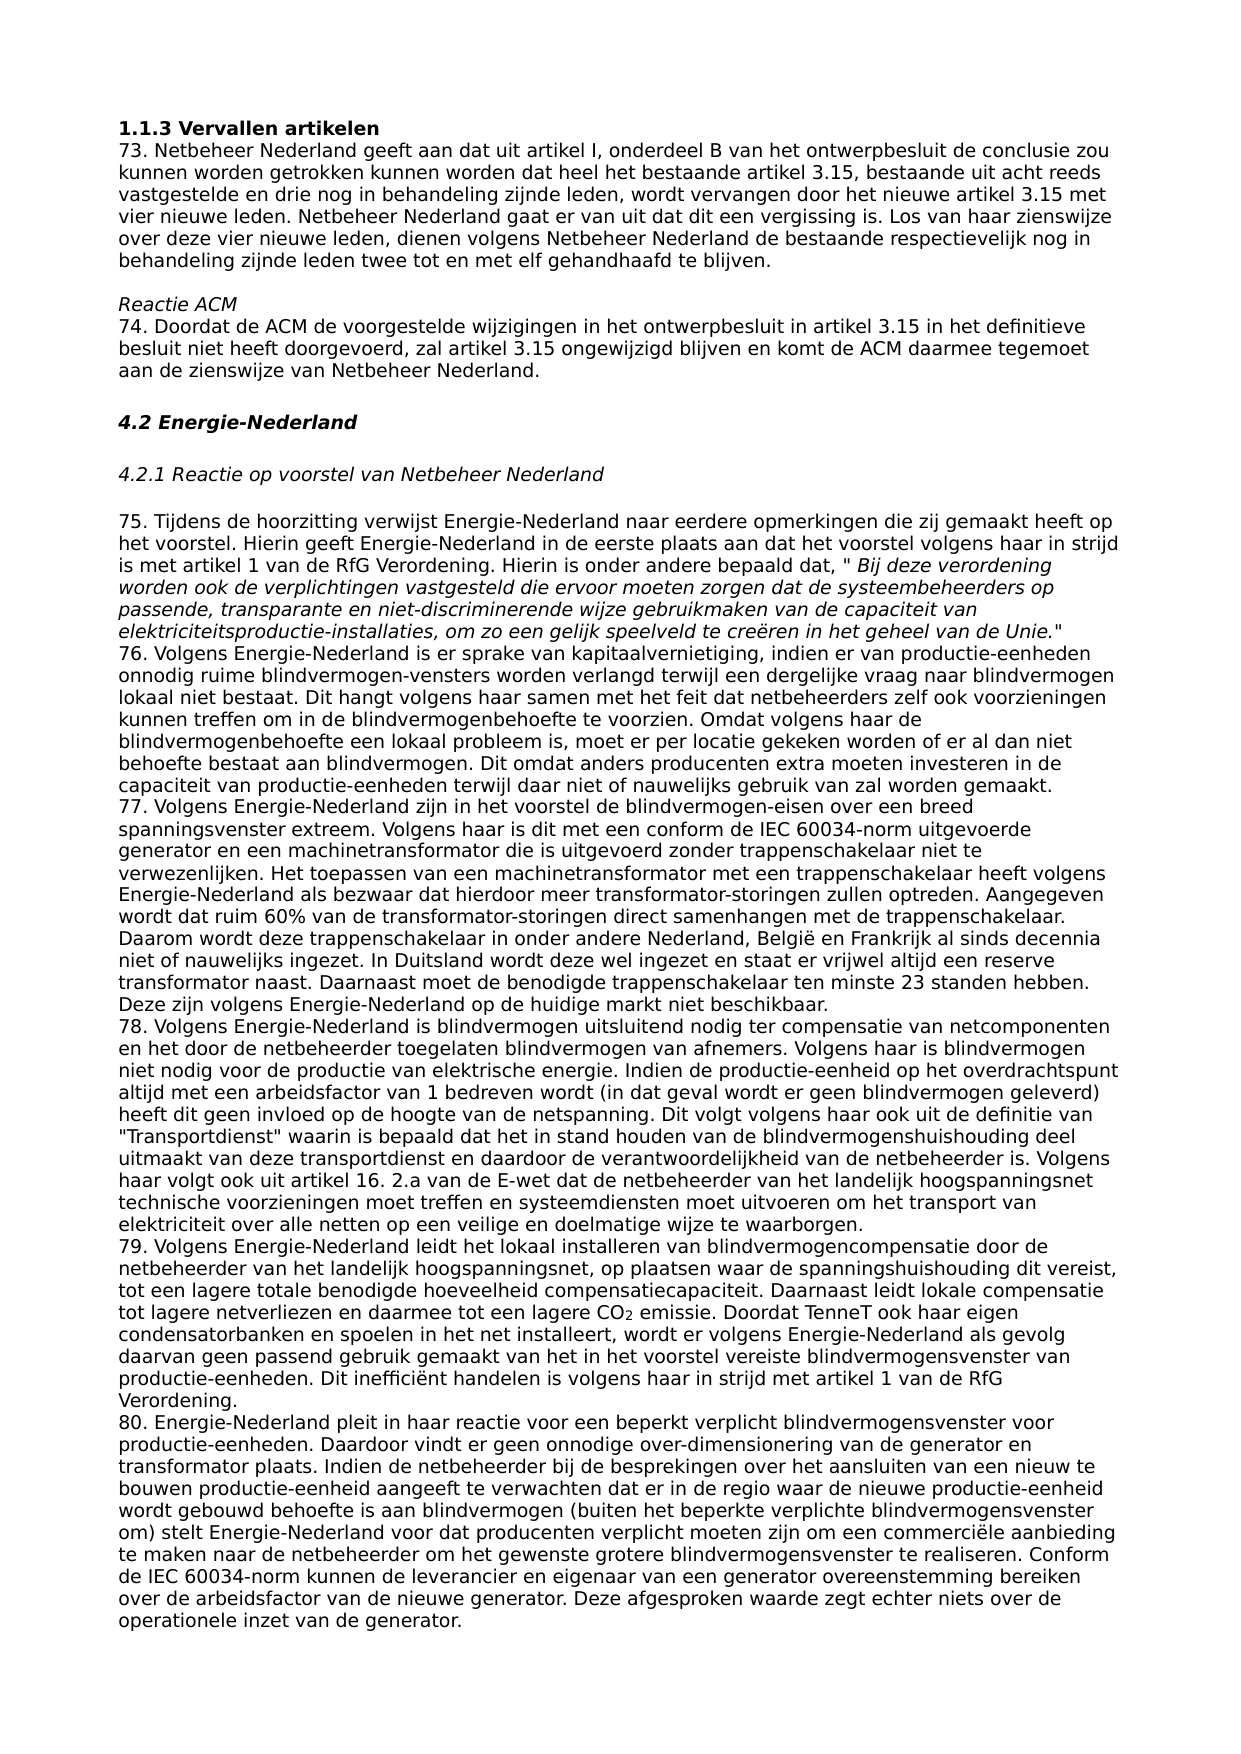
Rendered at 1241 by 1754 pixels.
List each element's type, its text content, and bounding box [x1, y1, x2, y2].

subtitle 4.2 Energie-Nederland [118, 412, 1122, 434]
subtitle 4.2.1 Reactie op voorstel van Netbeheer Nederland [118, 464, 1122, 486]
text 79. Volgens Energie-Nederland leidt het lokaal installeren van blindvermogencompensatie door de netbeheerder van het landelijk hoogspanningsnet, op plaatsen waar de spanningshuishouding dit vereist, tot een lagere totale benodigde hoeveelheid compensatiecapaciteit. Daarnaast leidt lokale compensatie tot lagere netverliezen en daarmee tot een lagere CO2 emissie. Doordat TenneT ook haar eigen condensatorbanken en spoelen in het net installeert, wordt er volgens Energie-Nederland als gevolg daarvan geen passend gebruik gemaakt van het in het voorstel vereiste blindvermogensvenster van productie-eenheden. Dit inefficiënt handelen is volgens haar in strijd met artikel 1 van de RfG Verordening. [118, 1236, 1122, 1412]
text 74. Doordat de ACM de voorgestelde wijzigingen in het ontwerpbesluit in artikel 3.15 in het definitieve besluit niet heeft doorgevoerd, zal artikel 3.15 ongewijzigd blijven en komt de ACM daarmee tegemoet aan de zienswijze van Netbeheer Nederland. [118, 316, 1122, 382]
subtitle Reactie ACM [118, 294, 1122, 316]
text 80. Energie-Nederland pleit in haar reactie voor een beperkt verplicht blindvermogensvenster voor productie-eenheden. Daardoor vindt er geen onnodige over-dimensionering van de generator en transformator plaats. Indien de netbeheerder bij de besprekingen over het aansluiten van een nieuw te bouwen productie-eenheid aangeeft te verwachten dat er in de regio waar de nieuwe productie-eenheid wordt gebouwd behoefte is aan blindvermogen (buiten het beperkte verplichte blindvermogensvenster om) stelt Energie-Nederland voor dat producenten verplicht moeten zijn om een commerciële aanbieding te maken naar de netbeheerder om het gewenste grotere blindvermogensvenster te realiseren. Conform de IEC 60034-norm kunnen de leverancier en eigenaar van een generator overeenstemming bereiken over de arbeidsfactor van de nieuwe generator. Deze afgesproken waarde zegt echter niets over de operationele inzet van de generator. [118, 1412, 1122, 1632]
text 73. Netbeheer Nederland geeft aan dat uit artikel I, onderdeel B van het ontwerpbesluit de conclusie zou kunnen worden getrokken kunnen worden dat heel het bestaande artikel 3.15, bestaande uit acht reeds vastgestelde en drie nog in behandeling zijnde leden, wordt vervangen door het nieuwe artikel 3.15 met vier nieuwe leden. Netbeheer Nederland gaat er van uit dat dit een vergissing is. Los van haar zienswijze over deze vier nieuwe leden, dienen volgens Netbeheer Nederland de bestaande respectievelijk nog in behandeling zijnde leden twee tot en met elf gehandhaafd te blijven. [118, 140, 1122, 272]
text 75. Tijdens de hoorzitting verwijst Energie-Nederland naar eerdere opmerkingen die zij gemaakt heeft op het voorstel. Hierin geeft Energie-Nederland in de eerste plaats aan dat het voorstel volgens haar in strijd is met artikel 1 van de RfG Verordening. Hierin is onder andere bepaald dat, " Bij deze verordening worden ook de verplichtingen vastgesteld die ervoor moeten zorgen dat de systeembeheerders op passende, transparante en niet-discriminerende wijze gebruikmaken van de capaciteit van elektriciteitsproductie-installaties, om zo een gelijk speelveld te creëren in het geheel van de Unie." [118, 511, 1122, 643]
text 78. Volgens Energie-Nederland is blindvermogen uitsluitend nodig ter compensatie van netcomponenten en het door de netbeheerder toegelaten blindvermogen van afnemers. Volgens haar is blindvermogen niet nodig voor de productie van elektrische energie. Indien de productie-eenheid op het overdrachtspunt altijd met een arbeidsfactor van 1 bedreven wordt (in dat geval wordt er geen blindvermogen geleverd) heeft dit geen invloed op de hoogte van de netspanning. Dit volgt volgens haar ook uit de definitie van "Transportdienst" waarin is bepaald dat het in stand houden van de blindvermogenshuishouding deel uitmaakt van deze transportdienst en daardoor de verantwoordelijkheid van de netbeheerder is. Volgens haar volgt ook uit artikel 16. 2.a van de E-wet dat de netbeheerder van het landelijk hoogspanningsnet technische voorzieningen moet treffen en systeemdiensten moet uitvoeren om het transport van elektriciteit over alle netten op een veilige en doelmatige wijze te waarborgen. [118, 1016, 1122, 1236]
text 76. Volgens Energie-Nederland is er sprake van kapitaalvernietiging, indien er van productie-eenheden onnodig ruime blindvermogen-vensters worden verlangd terwijl een dergelijke vraag naar blindvermogen lokaal niet bestaat. Dit hangt volgens haar samen met het feit dat netbeheerders zelf ook voorzieningen kunnen treffen om in de blindvermogenbehoefte te voorzien. Omdat volgens haar de blindvermogenbehoefte een lokaal probleem is, moet er per locatie gekeken worden of er al dan niet behoefte bestaat aan blindvermogen. Dit omdat anders producenten extra moeten investeren in de capaciteit van productie-eenheden terwijl daar niet of nauwelijks gebruik van zal worden gemaakt. [118, 643, 1122, 796]
text 77. Volgens Energie-Nederland zijn in het voorstel de blindvermogen-eisen over een breed spanningsvenster extreem. Volgens haar is dit met een conform de IEC 60034-norm uitgevoerde generator en een machinetransformator die is uitgevoerd zonder trappenschakelaar niet te verwezenlijken. Het toepassen van een machinetransformator met een trappenschakelaar heeft volgens Energie-Nederland als bezwaar dat hierdoor meer transformator-storingen zullen optreden. Aangegeven wordt dat ruim 60% van de transformator-storingen direct samenhangen met de trappenschakelaar. Daarom wordt deze trappenschakelaar in onder andere Nederland, België en Frankrijk al sinds decennia niet of nauwelijks ingezet. In Duitsland wordt deze wel ingezet en staat er vrijwel altijd een reserve transformator naast. Daarnaast moet de benodigde trappenschakelaar ten minste 23 standen hebben. Deze zijn volgens Energie-Nederland op de huidige markt niet beschikbaar. [118, 796, 1122, 1016]
subtitle 1.1.3 Vervallen artikelen [118, 118, 1122, 140]
